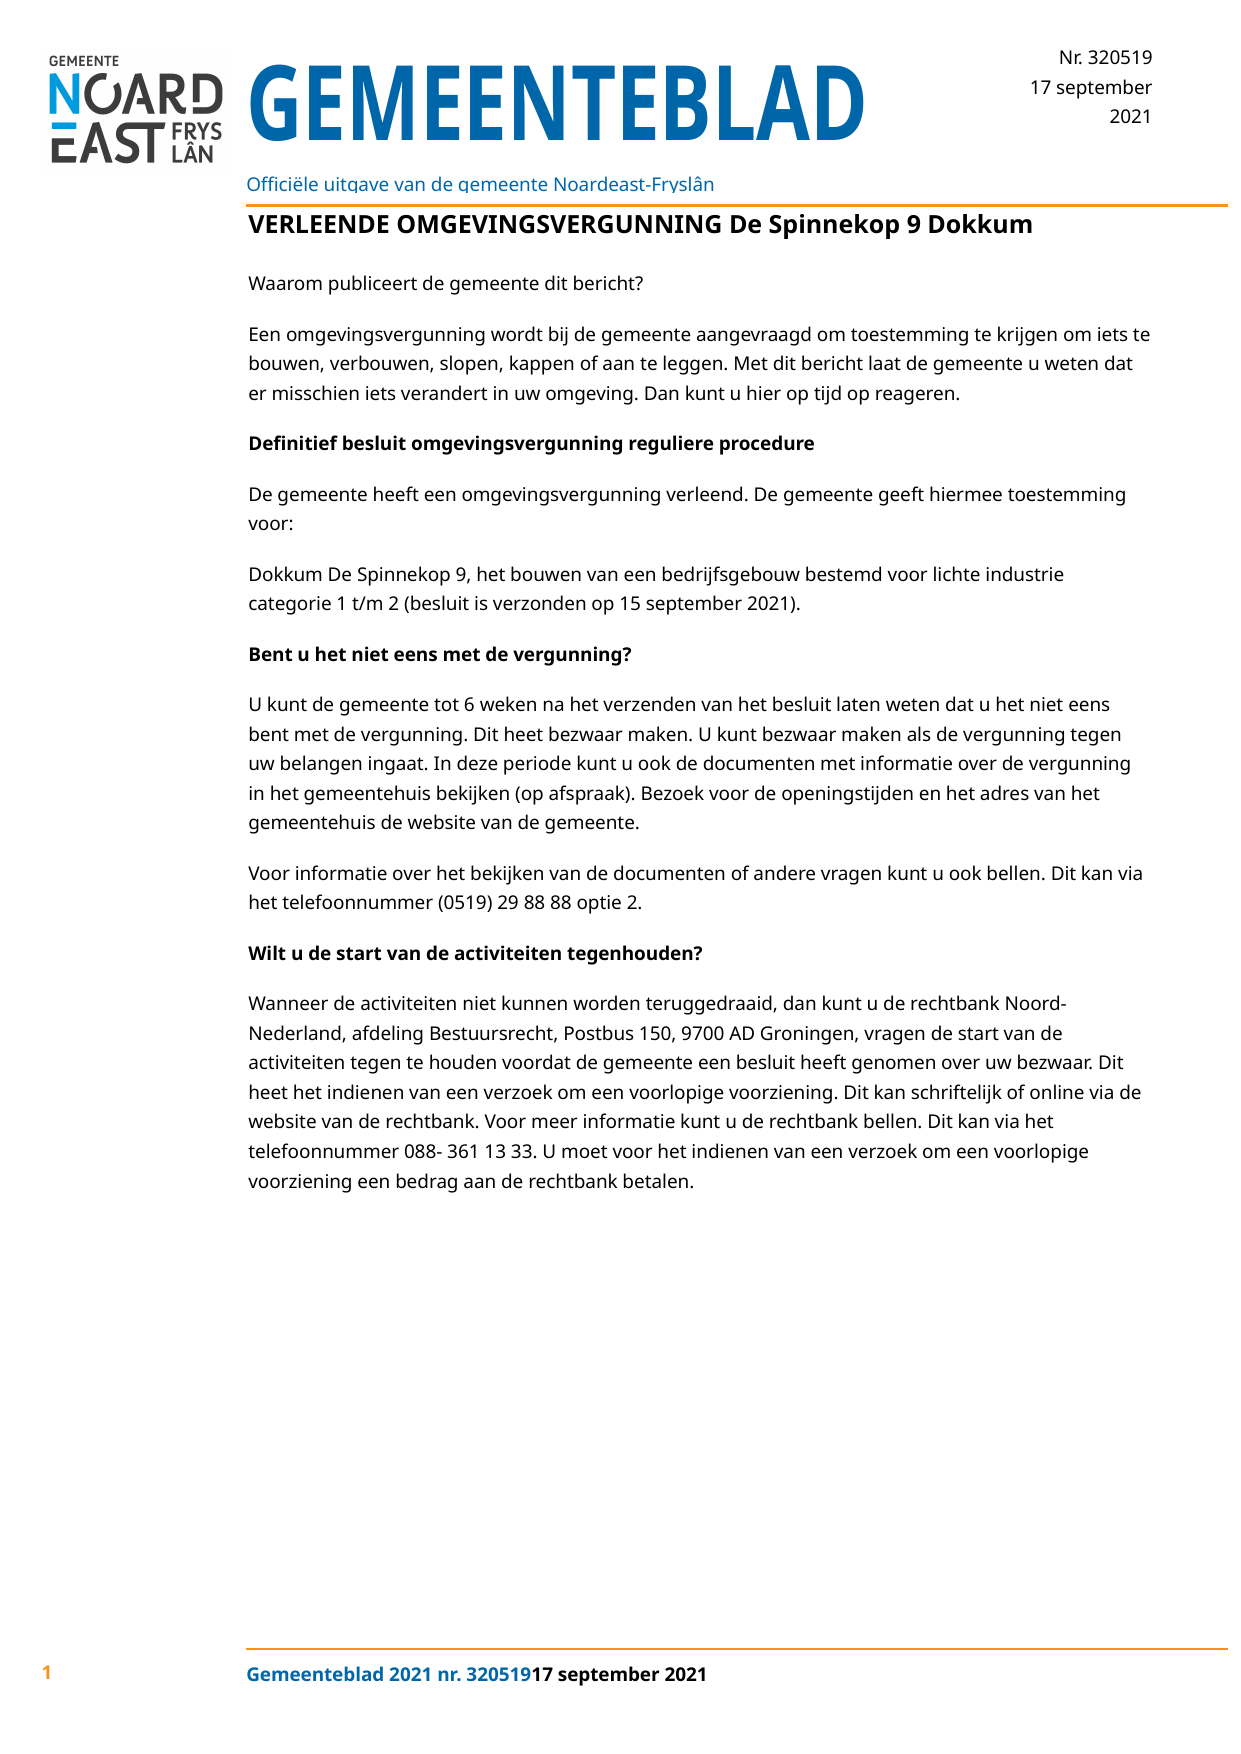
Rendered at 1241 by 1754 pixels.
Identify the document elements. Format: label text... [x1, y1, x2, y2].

picture [41, 47, 231, 172]
text Waarom publiceert de gemeente dit bericht? [248, 270, 1152, 296]
text Dokkum De Spinnekop 9, het bouwen van een bedrijfsgebouw bestemd voor lichte industrie categorie 1 t/m 2 (besluit is verzonden op 15 september 2021). [248, 561, 1152, 616]
text VERLEENDE OMGEVINGSVERGUNNING De Spinnekop 9 Dokkum [248, 207, 1152, 241]
text Voor informatie over het bekijken van de documenten of andere vragen kunt u ook bellen. Dit kan via het telefoonnummer (0519) 29 88 88 optie 2. [248, 860, 1152, 915]
text Wanneer de activiteiten niet kunnen worden teruggedraaid, dan kunt u de rechtbank Noord-Nederland, afdeling Bestuursrecht, Postbus 150, 9700 AD Groningen, vragen de start van de activiteiten tegen te houden voordat de gemeente een besluit heeft genomen over uw bezwaar. Dit heet het indienen van een verzoek om een voorlopige voorziening. Dit kan schriftelijk of online via de website van de rechtbank. Voor meer informatie kunt u de rechtbank bellen. Dit kan via het telefoonnummer 088- 361 13 33. U moet voor het indienen van een verzoek om een voorlopige voorziening een bedrag aan de rechtbank betalen. [248, 990, 1152, 1193]
text U kunt de gemeente tot 6 weken na het verzenden van het besluit laten weten dat u het niet eens bent met de vergunning. Dit heet bezwaar maken. U kunt bezwaar maken als de vergunning tegen uw belangen ingaat. In deze periode kunt u ook de documenten met informatie over de vergunning in het gemeentehuis bekijken (op afspraak). Bezoek voor de openingstijden en het adres van het gemeentehuis de website van de gemeente. [248, 691, 1152, 835]
text Bent u het niet eens met de vergunning? [248, 641, 1152, 666]
text Wilt u de start van de activiteiten tegenhouden? [248, 940, 1152, 966]
text Definitief besluit omgevingsvergunning reguliere procedure [248, 430, 1152, 456]
text De gemeente heeft een omgevingsvergunning verleend. De gemeente geeft hiermee toestemming voor: [248, 481, 1152, 536]
text Een omgevingsvergunning wordt bij de gemeente aangevraagd om toestemming te krijgen om iets te bouwen, verbouwen, slopen, kappen of aan te leggen. Met dit bericht laat de gemeente u weten dat er misschien iets verandert in uw omgeving. Dan kunt u hier op tijd op reageren. [248, 321, 1152, 406]
